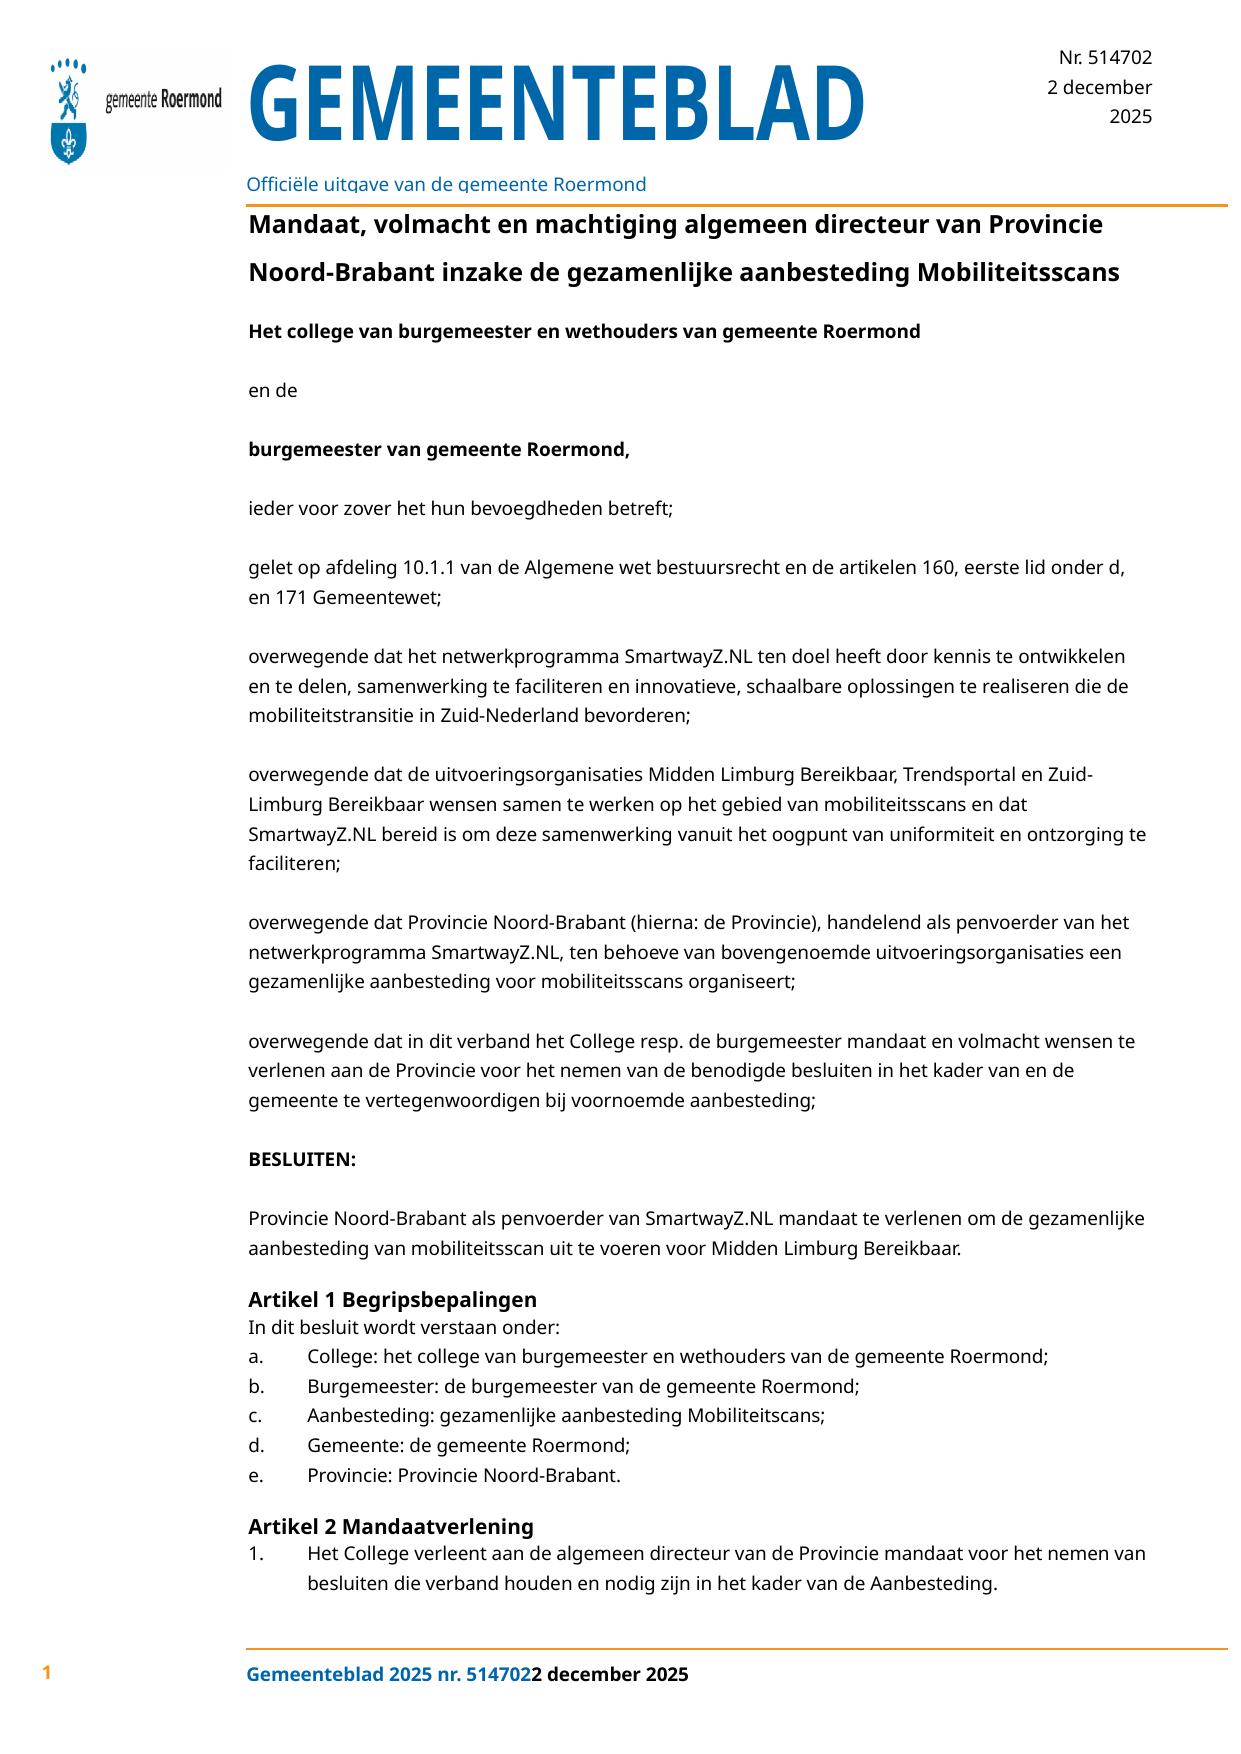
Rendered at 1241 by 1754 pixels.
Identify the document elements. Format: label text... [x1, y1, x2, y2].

list Het College verleent aan de algemeen directeur van de Provincie mandaat voor het nemen van besluiten die verband houden en nodig zijn in het kader van de Aanbesteding. [248, 1541, 1152, 1596]
text gelet op afdeling 10.1.1 van de Algemene wet bestuursrecht en de artikelen 160, eerste lid onder d, en 171 Gemeentewet; [248, 554, 1152, 610]
text overwegende dat de uitvoeringsorganisaties Midden Limburg Bereikbaar, Trendsportal en Zuid-Limburg Bereikbaar wensen samen te werken op het gebied van mobiliteitsscans en dat SmartwayZ.NL bereid is om deze samenwerking vanuit het oogpunt van uniformiteit en ontzorging te faciliteren; [248, 762, 1152, 876]
list Gemeente: de gemeente Roermond; [248, 1432, 1152, 1458]
text Provincie Noord-Brabant als penvoerder van SmartwayZ.NL mandaat te verlenen om de gezamenlijke aanbesteding van mobiliteitsscan uit te voeren voor Midden Limburg Bereikbaar. [248, 1205, 1152, 1261]
text Artikel 1 Begripsbepalingen [248, 1285, 1152, 1314]
list Provincie: Provincie Noord-Brabant. [248, 1462, 1152, 1487]
text Artikel 2 Mandaatverlening [248, 1512, 1152, 1541]
list Burgemeester: de burgemeester van de gemeente Roermond; [248, 1373, 1152, 1399]
text overwegende dat het netwerkprogramma SmartwayZ.NL ten doel heeft door kennis te ontwikkelen en te delen, samenwerking te faciliteren en innovatieve, schaalbare oplossingen te realiseren die de mobiliteitstransitie in Zuid-Nederland bevorderen; [248, 643, 1152, 728]
text Het college van burgemeester en wethouders van gemeente Roermond [248, 318, 1152, 344]
text burgemeester van gemeente Roermond, [248, 436, 1152, 462]
text overwegende dat Provincie Noord-Brabant (hierna: de Provincie), handelend als penvoerder van het netwerkprogramma SmartwayZ.NL, ten behoeve van bovengenoemde uitvoeringsorganisaties een gezamenlijke aanbesteding voor mobiliteitsscans organiseert; [248, 909, 1152, 994]
text In dit besluit wordt verstaan onder: [248, 1314, 1152, 1339]
picture [41, 47, 231, 172]
text en de [248, 377, 1152, 403]
text ieder voor zover het hun bevoegdheden betreft; [248, 495, 1152, 521]
list College: het college van burgemeester en wethouders van de gemeente Roermond; [248, 1343, 1152, 1369]
text BESLUITEN: [248, 1146, 1152, 1172]
text Mandaat, volmacht en machtiging algemeen directeur van Provincie Noord-Brabant inzake de gezamenlijke aanbesteding Mobiliteitsscans [248, 207, 1152, 288]
list Aanbesteding: gezamenlijke aanbesteding Mobiliteitscans; [248, 1403, 1152, 1428]
text overwegende dat in dit verband het College resp. de burgemeester mandaat en volmacht wensen te verlenen aan de Provincie voor het nemen van de benodigde besluiten in het kader van en de gemeente te vertegenwoordigen bij voornoemde aanbesteding; [248, 1028, 1152, 1113]
